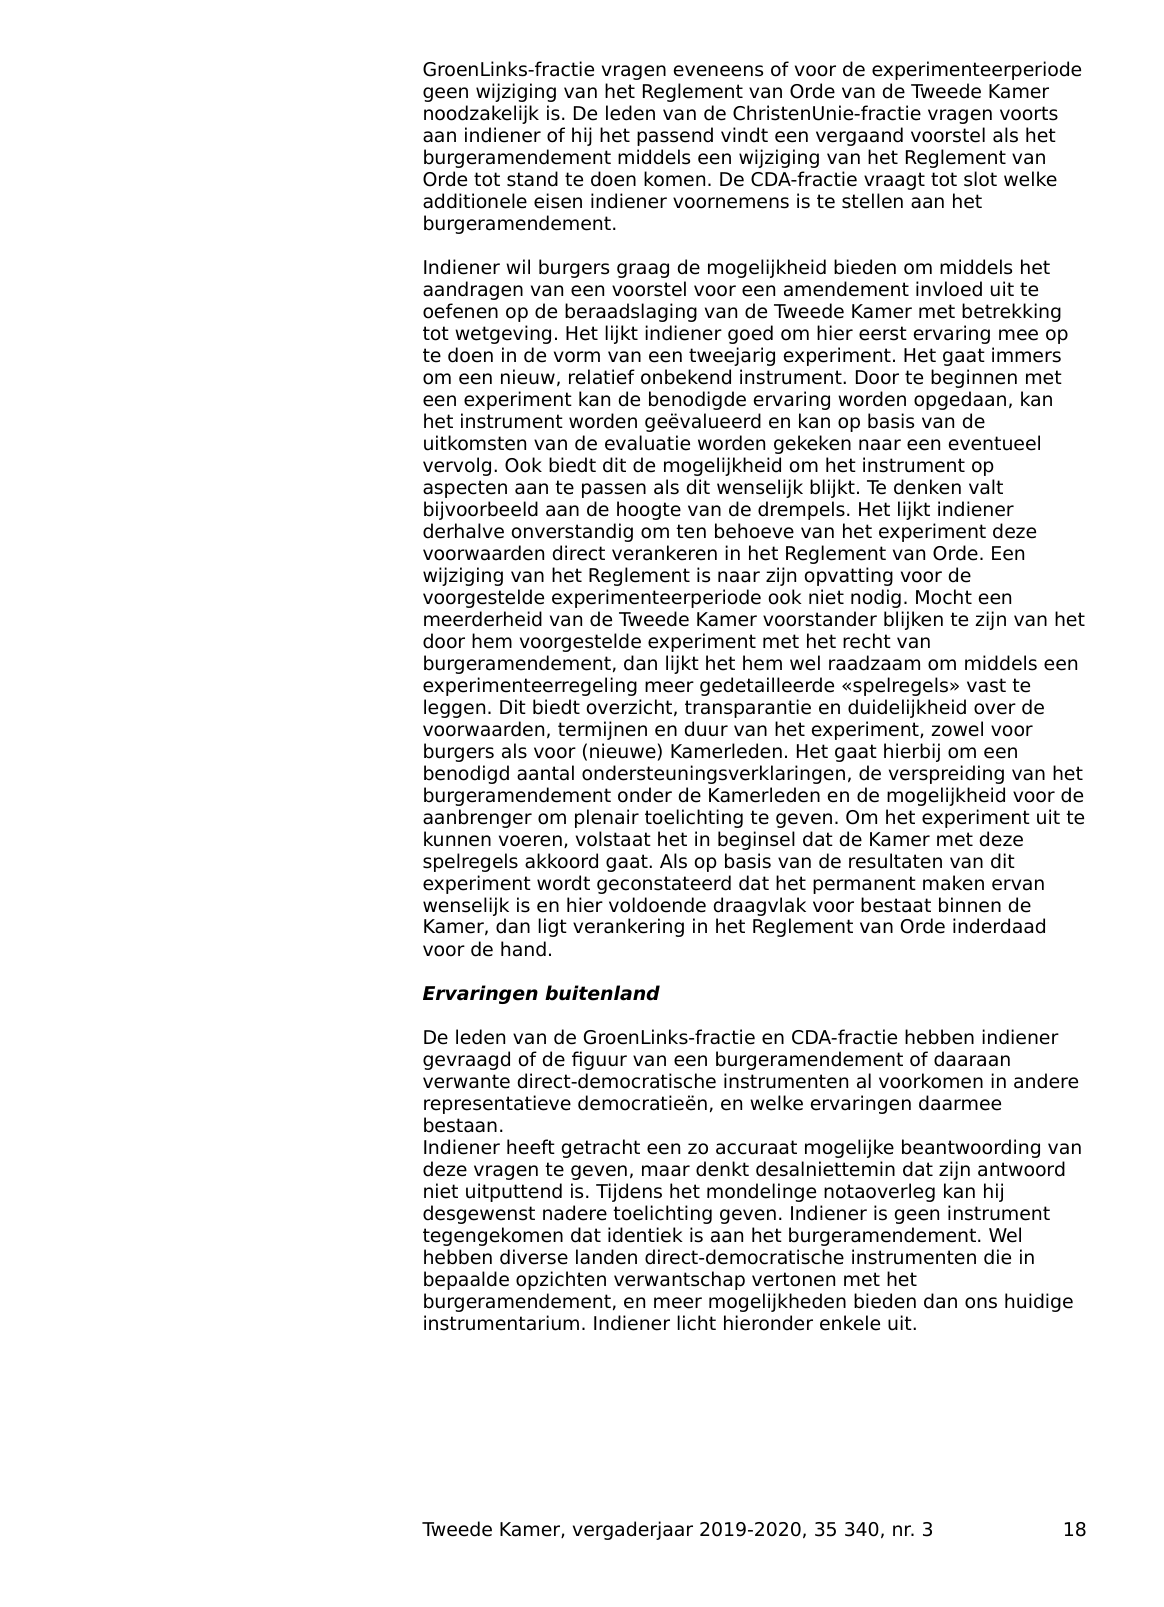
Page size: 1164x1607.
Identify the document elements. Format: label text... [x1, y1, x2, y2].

text Indiener heeft getracht een zo accuraat mogelijke beantwoording van deze vragen te geven, maar denkt desalniettemin dat zijn antwoord niet uitputtend is. Tijdens het mondelinge notaoverleg kan hij desgewenst nadere toelichting geven. Indiener is geen instrument tegengekomen dat identiek is aan het burgeramendement. Wel hebben diverse landen direct-democratische instrumenten die in bepaalde opzichten verwantschap vertonen met het burgeramendement, en meer mogelijkheden bieden dan ons huidige instrumentarium. Indiener licht hieronder enkele uit. [422, 1137, 1087, 1334]
text De leden van de GroenLinks-fractie en CDA-fractie hebben indiener gevraagd of de figuur van een burgeramendement of daaraan verwante direct-democratische instrumenten al voorkomen in andere representatieve democratieën, en welke ervaringen daarmee bestaan. [422, 1027, 1087, 1137]
text Indiener wil burgers graag de mogelijkheid bieden om middels het aandragen van een voorstel voor een amendement invloed uit te oefenen op de beraadslaging van de Tweede Kamer met betrekking tot wetgeving. Het lijkt indiener goed om hier eerst ervaring mee op te doen in de vorm van een tweejarig experiment. Het gaat immers om een nieuw, relatief onbekend instrument. Door te beginnen met een experiment kan de benodigde ervaring worden opgedaan, kan het instrument worden geëvalueerd en kan op basis van de uitkomsten van de evaluatie worden gekeken naar een eventueel vervolg. Ook biedt dit de mogelijkheid om het instrument op aspecten aan te passen als dit wenselijk blijkt. Te denken valt bijvoorbeeld aan de hoogte van de drempels. Het lijkt indiener derhalve onverstandig om ten behoeve van het experiment deze voorwaarden direct verankeren in het Reglement van Orde. Een wijziging van het Reglement is naar zijn opvatting voor de voorgestelde experimenteerperiode ook niet nodig. Mocht een meerderheid van de Tweede Kamer voorstander blijken te zijn van het door hem voorgestelde experiment met het recht van burgeramendement, dan lijkt het hem wel raadzaam om middels een experimenteerregeling meer gedetailleerde «spelregels» vast te leggen. Dit biedt overzicht, transparantie en duidelijkheid over de voorwaarden, termijnen en duur van het experiment, zowel voor burgers als voor (nieuwe) Kamerleden. Het gaat hierbij om een benodigd aantal ondersteuningsverklaringen, de verspreiding van het burgeramendement onder de Kamerleden en de mogelijkheid voor de aanbrenger om plenair toelichting te geven. Om het experiment uit te kunnen voeren, volstaat het in beginsel dat de Kamer met deze spelregels akkoord gaat. Als op basis van de resultaten van dit experiment wordt geconstateerd dat het permanent maken ervan wenselijk is en hier voldoende draagvlak voor bestaat binnen de Kamer, dan ligt verankering in het Reglement van Orde inderdaad voor de hand. [422, 257, 1087, 960]
text GroenLinks-fractie vragen eveneens of voor de experimenteerperiode geen wijziging van het Reglement van Orde van de Tweede Kamer noodzakelijk is. De leden van de ChristenUnie-fractie vragen voorts aan indiener of hij het passend vindt een vergaand voorstel als het burgeramendement middels een wijziging van het Reglement van Orde tot stand te doen komen. De CDA-fractie vraagt tot slot welke additionele eisen indiener voornemens is te stellen aan het burgeramendement. [422, 59, 1087, 235]
subtitle Ervaringen buitenland [422, 983, 1087, 1004]
